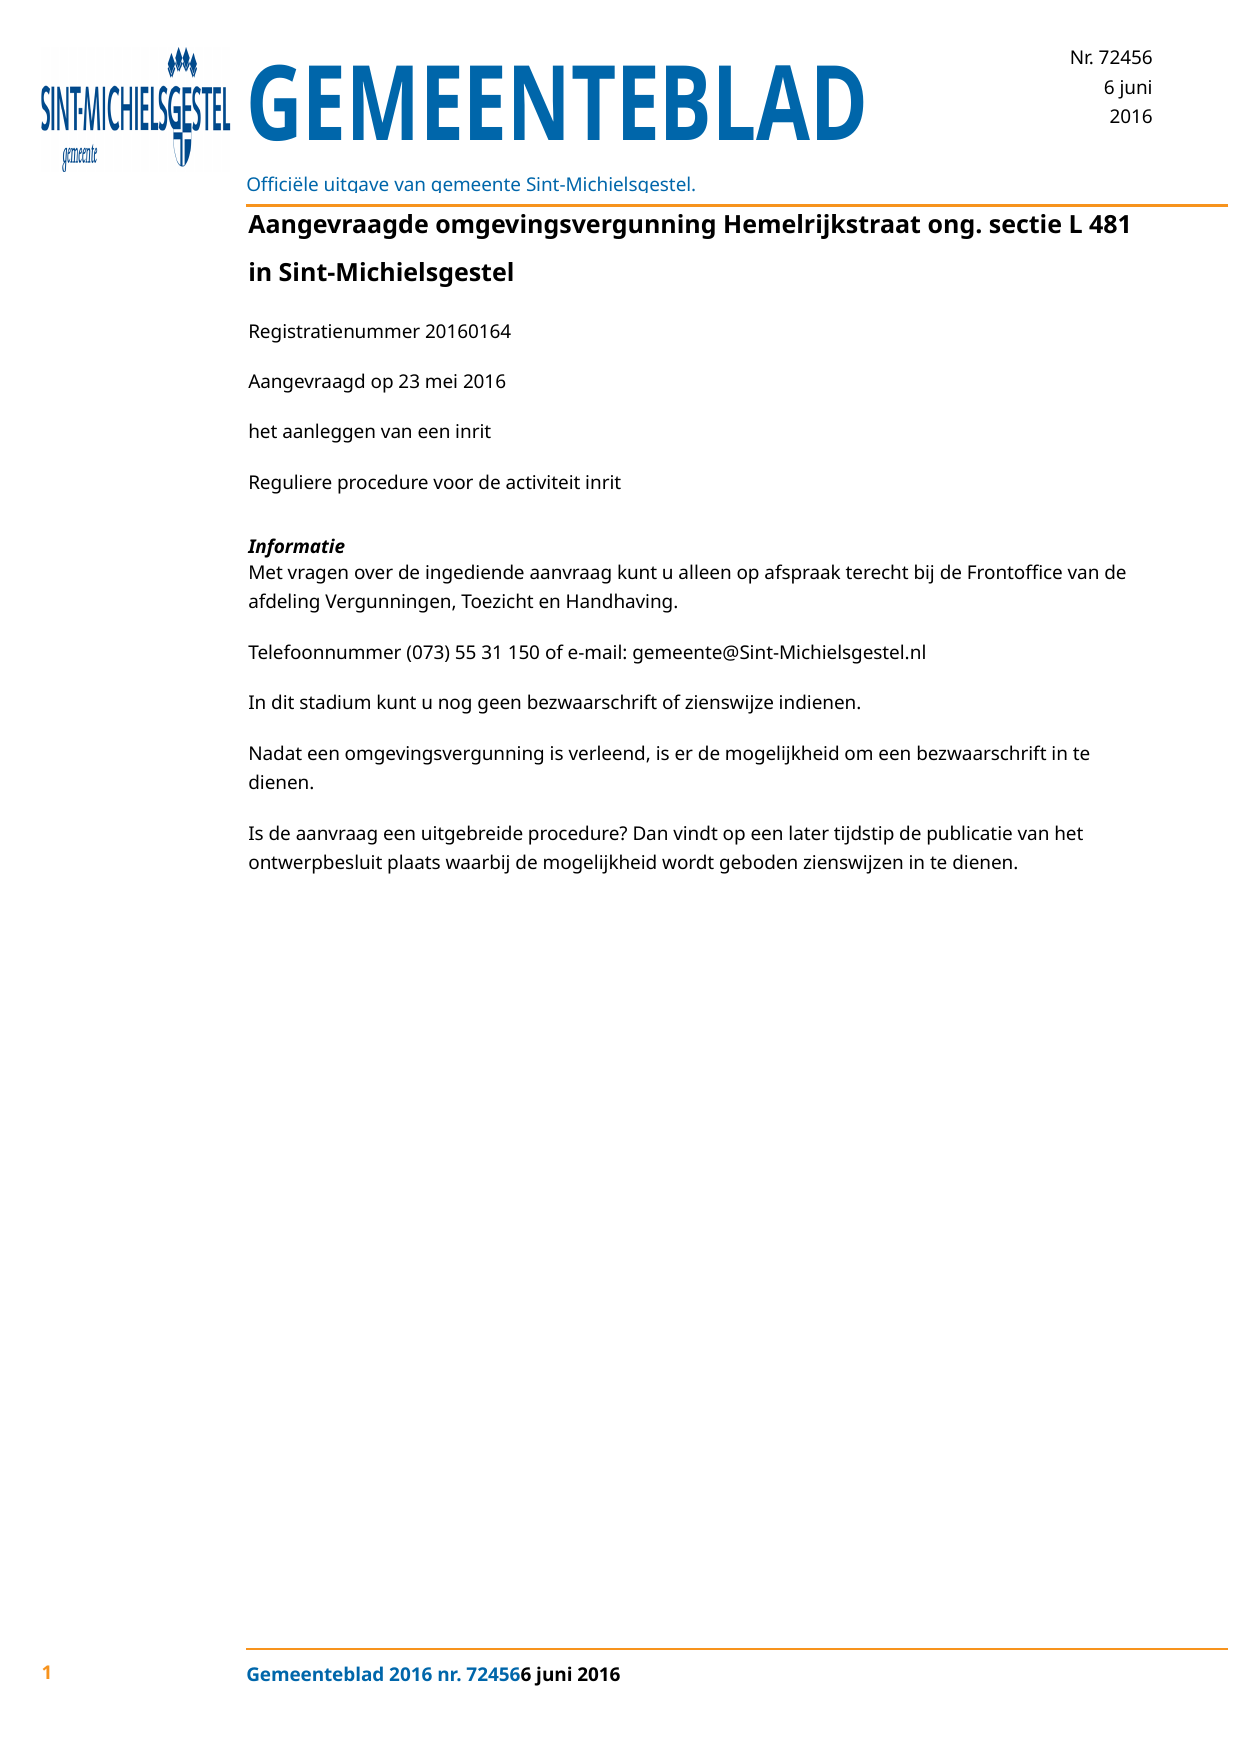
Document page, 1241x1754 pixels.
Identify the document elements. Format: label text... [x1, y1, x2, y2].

text Telefoonnummer (073) 55 31 150 of e-mail: gemeente@Sint-Michielsgestel.nl [248, 639, 1152, 664]
text Informatie [248, 533, 1152, 559]
text Reguliere procedure voor de activiteit inrit [248, 469, 1152, 495]
text het aanleggen van een inrit [248, 419, 1152, 444]
text Aangevraagd op 23 mei 2016 [248, 368, 1152, 394]
text Registratienummer 20160164 [248, 318, 1152, 344]
text Aangevraagde omgevingsvergunning Hemelrijkstraat ong. sectie L 481 in Sint-Michielsgestel [248, 207, 1152, 288]
text In dit stadium kunt u nog geen bezwaarschrift of zienswijze indienen. [248, 689, 1152, 715]
text Met vragen over de ingediende aanvraag kunt u alleen op afspraak terecht bij de Frontoffice van de afdeling Vergunningen, Toezicht en Handhaving. [248, 559, 1152, 614]
picture [41, 47, 231, 172]
text Nadat een omgevingsvergunning is verleend, is er de mogelijkheid om een bezwaarschrift in te dienen. [248, 740, 1152, 795]
text Is de aanvraag een uitgebreide procedure? Dan vindt op een later tijdstip de publicatie van het ontwerpbesluit plaats waarbij de mogelijkheid wordt geboden zienswijzen in te dienen. [248, 820, 1152, 875]
